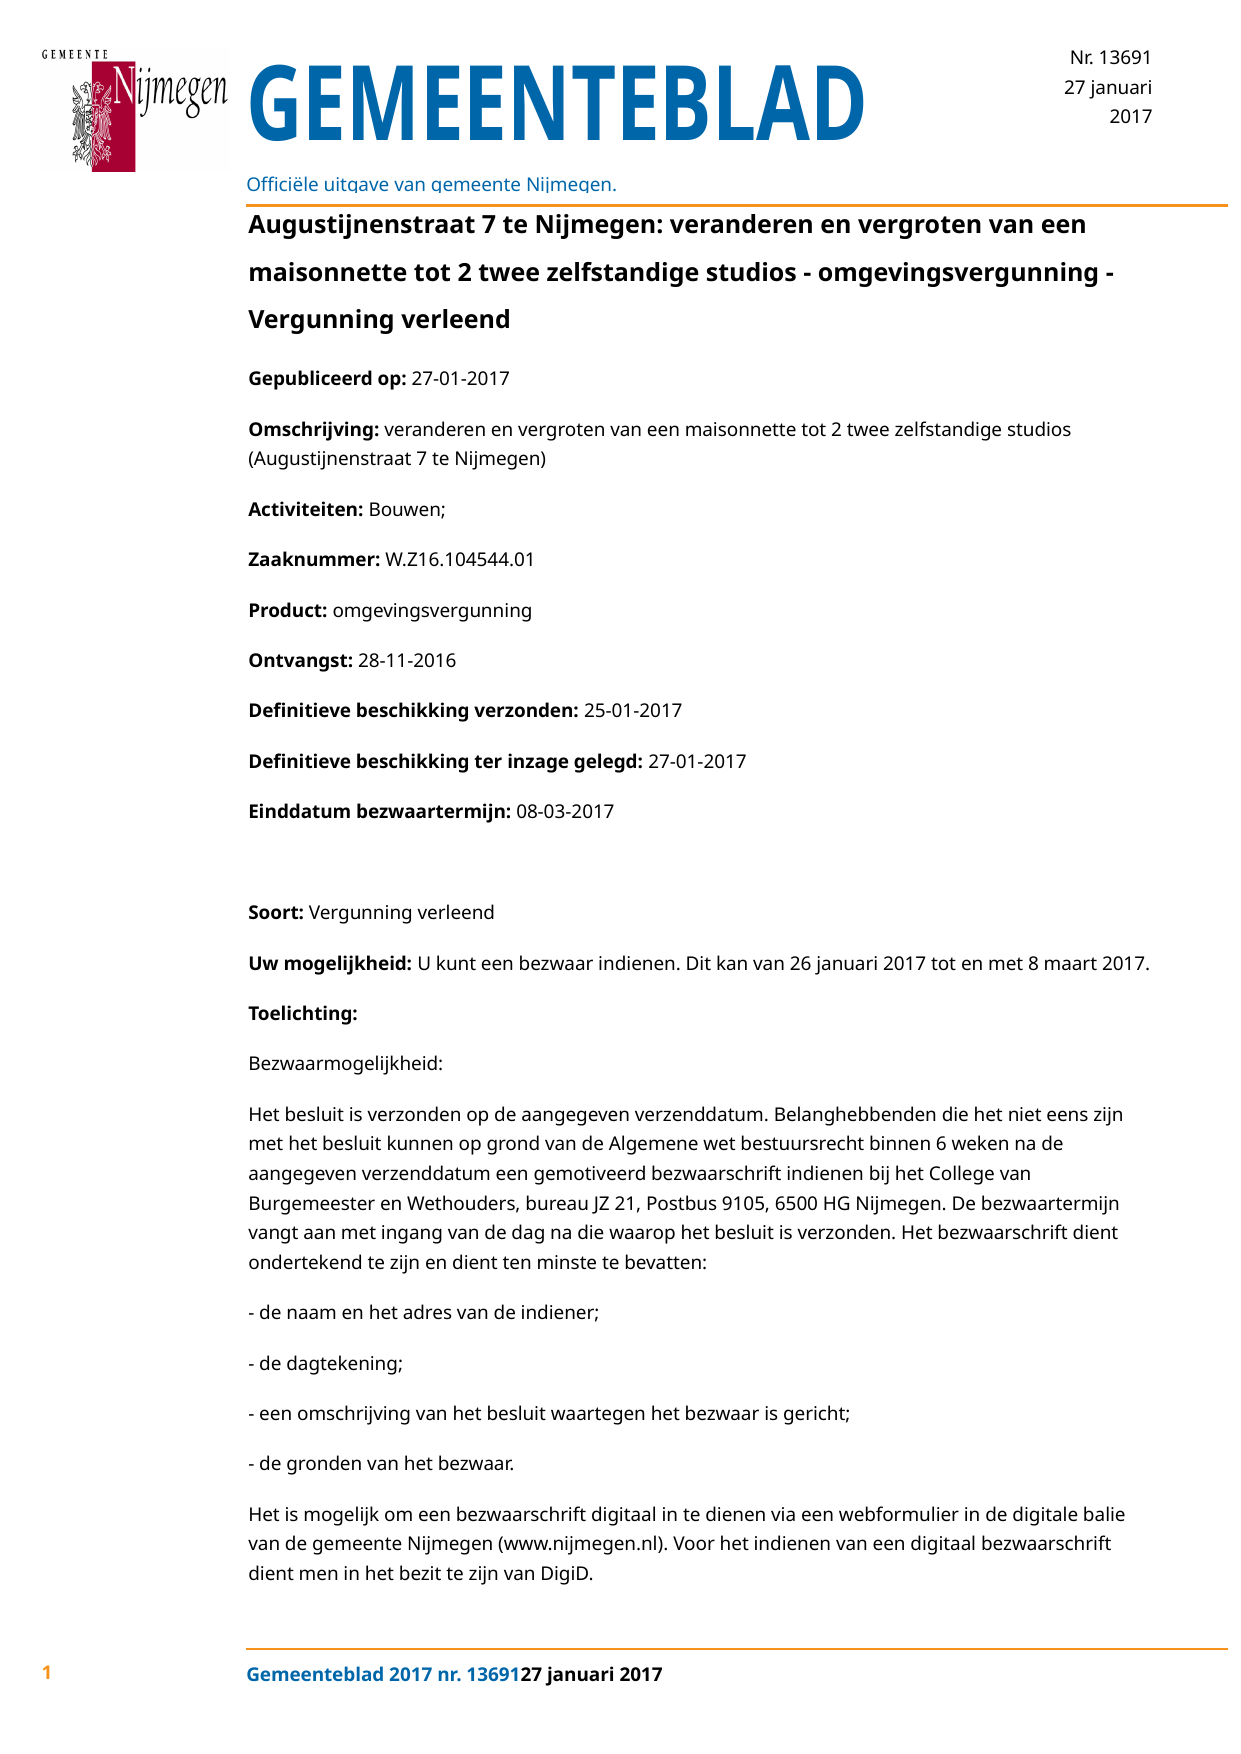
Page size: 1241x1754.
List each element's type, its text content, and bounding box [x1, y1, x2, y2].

text Product: omgevingsvergunning [248, 597, 1152, 622]
text Toelichting: [248, 1000, 1152, 1026]
text Het besluit is verzonden op de aangegeven verzenddatum. Belanghebbenden die het niet eens zijn met het besluit kunnen op grond van de Algemene wet bestuursrecht binnen 6 weken na de aangegeven verzenddatum een gemotiveerd bezwaarschrift indienen bij het College van Burgemeester en Wethouders, bureau JZ 21, Postbus 9105, 6500 HG Nijmegen. De bezwaartermijn vangt aan met ingang van de dag na die waarop het besluit is verzonden. Het bezwaarschrift dient ondertekend te zijn en dient ten minste te bevatten: [248, 1101, 1152, 1274]
text Soort: Vergunning verleend [248, 899, 1152, 925]
text Uw mogelijkheid: U kunt een bezwaar indienen. Dit kan van 26 januari 2017 tot en met 8 maart 2017. [248, 950, 1152, 975]
text - de dagtekening; [248, 1350, 1152, 1375]
text Definitieve beschikking verzonden: 25-01-2017 [248, 698, 1152, 723]
text Activiteiten: Bouwen; [248, 496, 1152, 522]
text Gepubliceerd op: 27-01-2017 [248, 366, 1152, 391]
text Ontvangst: 28-11-2016 [248, 647, 1152, 673]
text Zaaknummer: W.Z16.104544.01 [248, 546, 1152, 572]
text Augustijnenstraat 7 te Nijmegen: veranderen en vergroten van een maisonnette tot 2 twee zelfstandige studios - omgevingsvergunning - Vergunning verleend [248, 207, 1152, 336]
text Einddatum bezwaartermijn: 08-03-2017 [248, 798, 1152, 824]
text Definitieve beschikking ter inzage gelegd: 27-01-2017 [248, 748, 1152, 774]
text - de naam en het adres van de indiener; [248, 1299, 1152, 1325]
text Bezwaarmogelijkheid: [248, 1051, 1152, 1076]
picture [41, 47, 231, 172]
text Het is mogelijk om een bezwaarschrift digitaal in te dienen via een webformulier in de digitale balie van de gemeente Nijmegen (www.nijmegen.nl). Voor het indienen van een digitaal bezwaarschrift dient men in het bezit te zijn van DigiD. [248, 1501, 1152, 1586]
text - een omschrijving van het besluit waartegen het bezwaar is gericht; [248, 1400, 1152, 1426]
text - de gronden van het bezwaar. [248, 1451, 1152, 1476]
text Omschrijving: veranderen en vergroten van een maisonnette tot 2 twee zelfstandige studios (Augustijnenstraat 7 te Nijmegen) [248, 416, 1152, 471]
